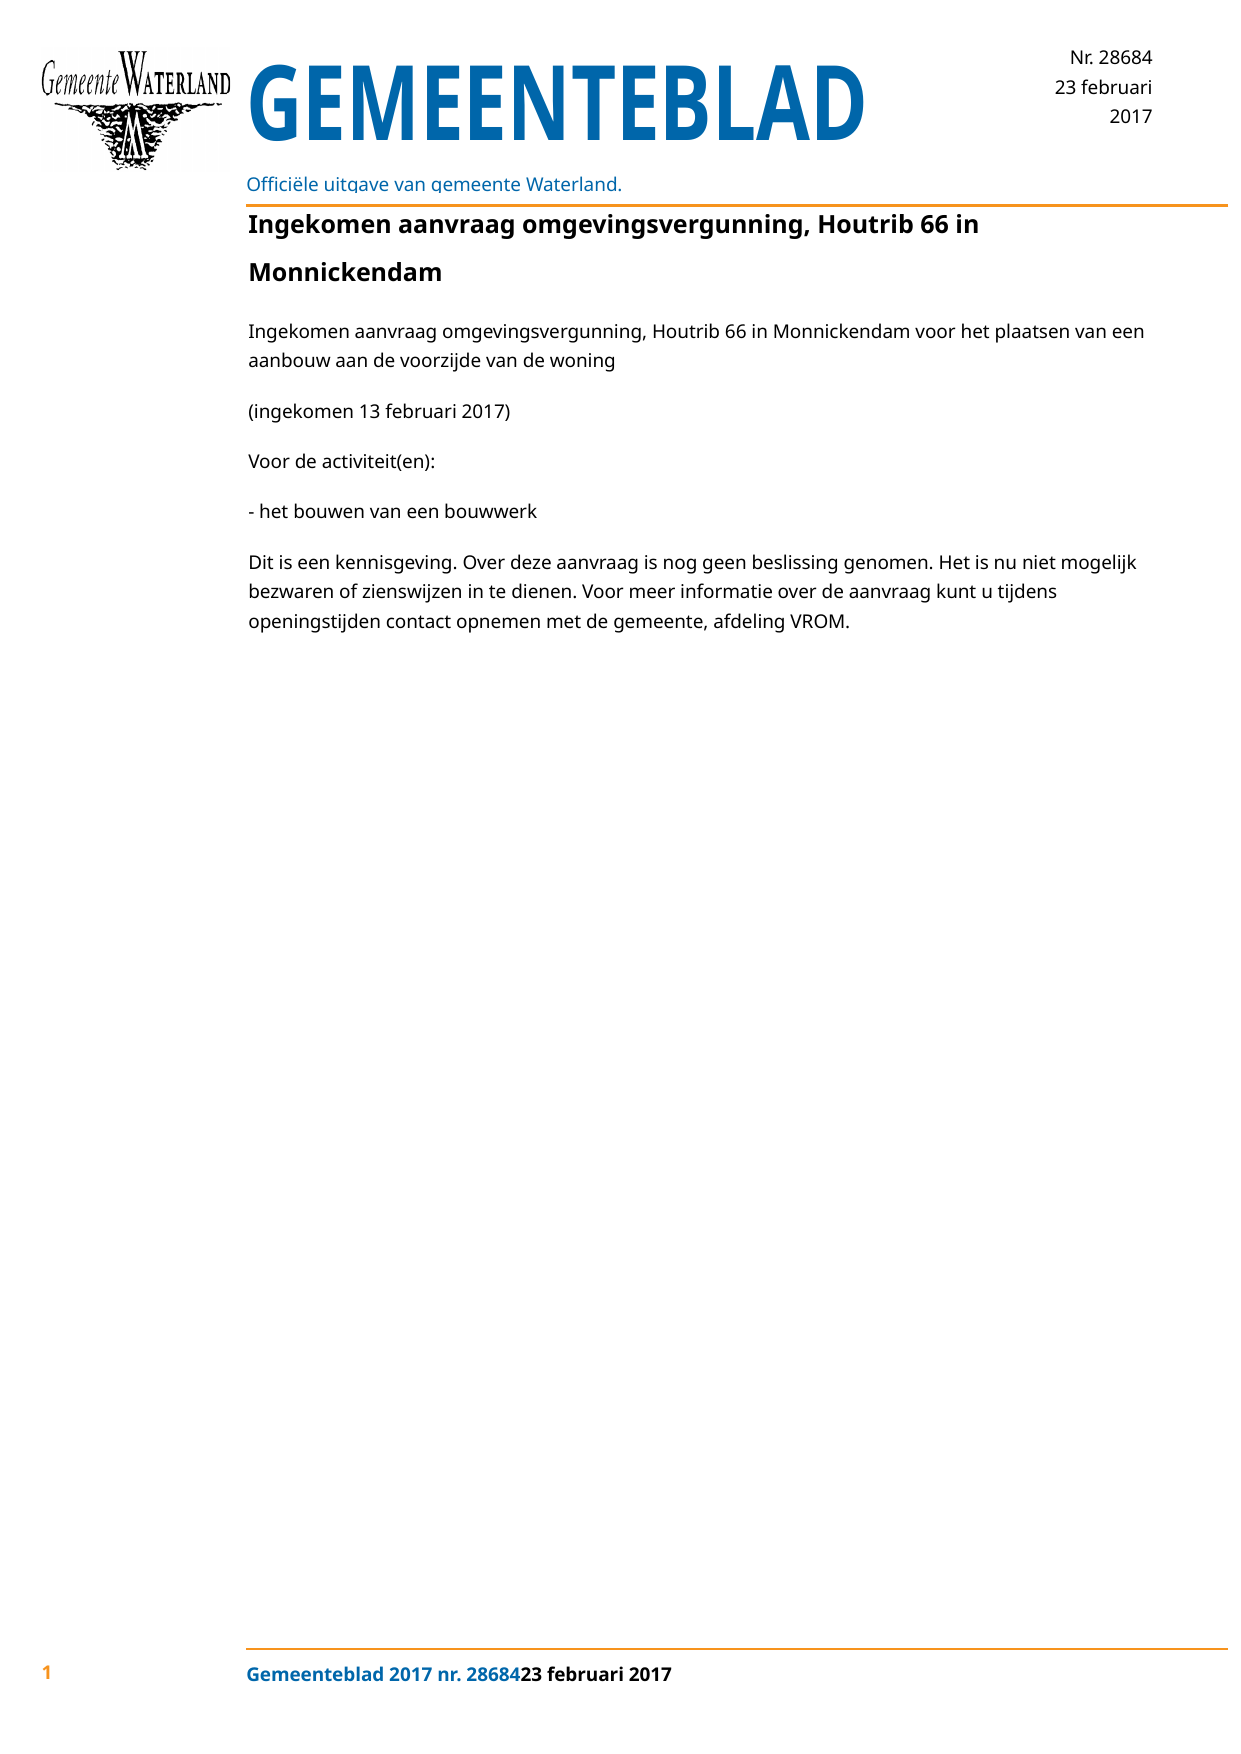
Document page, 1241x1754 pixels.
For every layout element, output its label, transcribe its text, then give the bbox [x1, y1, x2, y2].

text (ingekomen 13 februari 2017) [248, 398, 1152, 424]
text - het bouwen van een bouwwerk [248, 499, 1152, 524]
text Ingekomen aanvraag omgevingsvergunning, Houtrib 66 in Monnickendam voor het plaatsen van een aanbouw aan de voorzijde van de woning [248, 318, 1152, 373]
text Voor de activiteit(en): [248, 448, 1152, 474]
text Ingekomen aanvraag omgevingsvergunning, Houtrib 66 in Monnickendam [248, 207, 1152, 288]
picture [41, 47, 231, 172]
text Dit is een kennisgeving. Over deze aanvraag is nog geen beslissing genomen. Het is nu niet mogelijk bezwaren of zienswijzen in te dienen. Voor meer informatie over de aanvraag kunt u tijdens openingstijden contact opnemen met de gemeente, afdeling VROM. [248, 549, 1152, 634]
